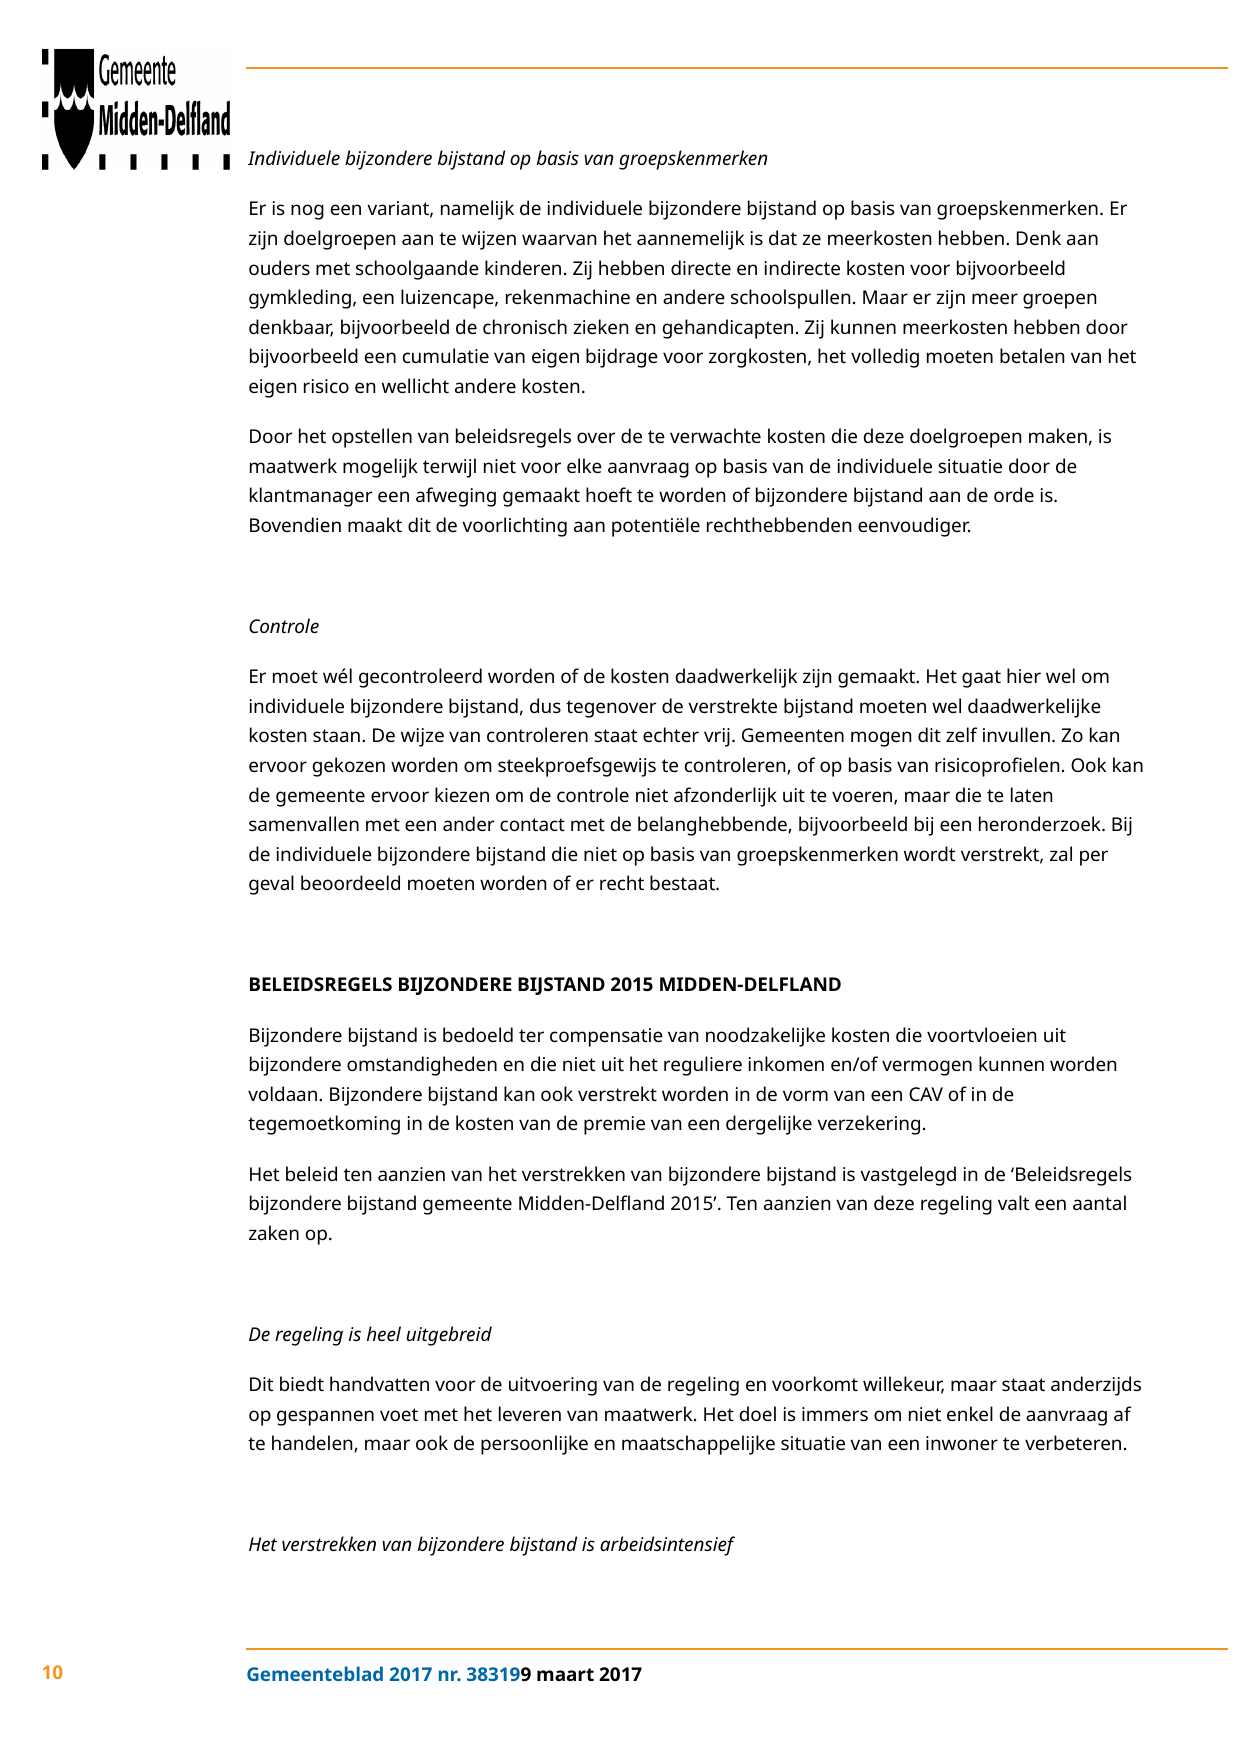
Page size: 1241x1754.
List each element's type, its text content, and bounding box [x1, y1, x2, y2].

text De regeling is heel uitgebreid [248, 1321, 1152, 1347]
picture [41, 47, 231, 172]
text Het verstrekken van bijzondere bijstand is arbeidsintensief [248, 1531, 1152, 1557]
text Dit biedt handvatten voor de uitvoering van de regeling en voorkomt willekeur, maar staat anderzijds op gespannen voet met het leveren van maatwerk. Het doel is immers om niet enkel de aanvraag af te handelen, maar ook de persoonlijke en maatschappelijke situatie van een inwoner te verbeteren. [248, 1371, 1152, 1456]
text Door het opstellen van beleidsregels over de te verwachte kosten die deze doelgroepen maken, is maatwerk mogelijk terwijl niet voor elke aanvraag op basis van de individuele situatie door de klantmanager een afweging gemaakt hoeft te worden of bijzondere bijstand aan de orde is. Bovendien maakt dit de voorlichting aan potentiële rechthebbenden eenvoudiger. [248, 423, 1152, 538]
text Er moet wél gecontroleerd worden of de kosten daadwerkelijk zijn gemaakt. Het gaat hier wel om individuele bijzondere bijstand, dus tegenover de verstrekte bijstand moeten wel daadwerkelijke kosten staan. De wijze van controleren staat echter vrij. Gemeenten mogen dit zelf invullen. Zo kan ervoor gekozen worden om steekproefsgewijs te controleren, of op basis van risicoprofielen. Ook kan de gemeente ervoor kiezen om de controle niet afzonderlijk uit te voeren, maar die te laten samenvallen met een ander contact met de belanghebbende, bijvoorbeeld bij een heronderzoek. Bij de individuele bijzondere bijstand die niet op basis van groepskenmerken wordt verstrekt, zal per geval beoordeeld moeten worden of er recht bestaat. [248, 663, 1152, 896]
text Er is nog een variant, namelijk de individuele bijzondere bijstand op basis van groepskenmerken. Er zijn doelgroepen aan te wijzen waarvan het aannemelijk is dat ze meerkosten hebben. Denk aan ouders met schoolgaande kinderen. Zij hebben directe en indirecte kosten voor bijvoorbeeld gymkleding, een luizencape, rekenmachine en andere schoolspullen. Maar er zijn meer groepen denkbaar, bijvoorbeeld de chronisch zieken en gehandicapten. Zij kunnen meerkosten hebben door bijvoorbeeld een cumulatie van eigen bijdrage voor zorgkosten, het volledig moeten betalen van het eigen risico en wellicht andere kosten. [248, 196, 1152, 399]
text Individuele bijzondere bijstand op basis van groepskenmerken [248, 145, 1152, 171]
text BELEIDSREGELS BIJZONDERE BIJSTAND 2015 MIDDEN-DELFLAND [248, 971, 1152, 997]
text Het beleid ten aanzien van het verstrekken van bijzondere bijstand is vastgelegd in de ‘Beleidsregels bijzondere bijstand gemeente Midden-Delfland 2015’. Ten aanzien van deze regeling valt een aantal zaken op. [248, 1161, 1152, 1246]
text Controle [248, 613, 1152, 639]
text Bijzondere bijstand is bedoeld ter compensatie van noodzakelijke kosten die voortvloeien uit bijzondere omstandigheden en die niet uit het reguliere inkomen en/of vermogen kunnen worden voldaan. Bijzondere bijstand kan ook verstrekt worden in de vorm van een CAV of in de tegemoetkoming in de kosten van de premie van een dergelijke verzekering. [248, 1022, 1152, 1136]
